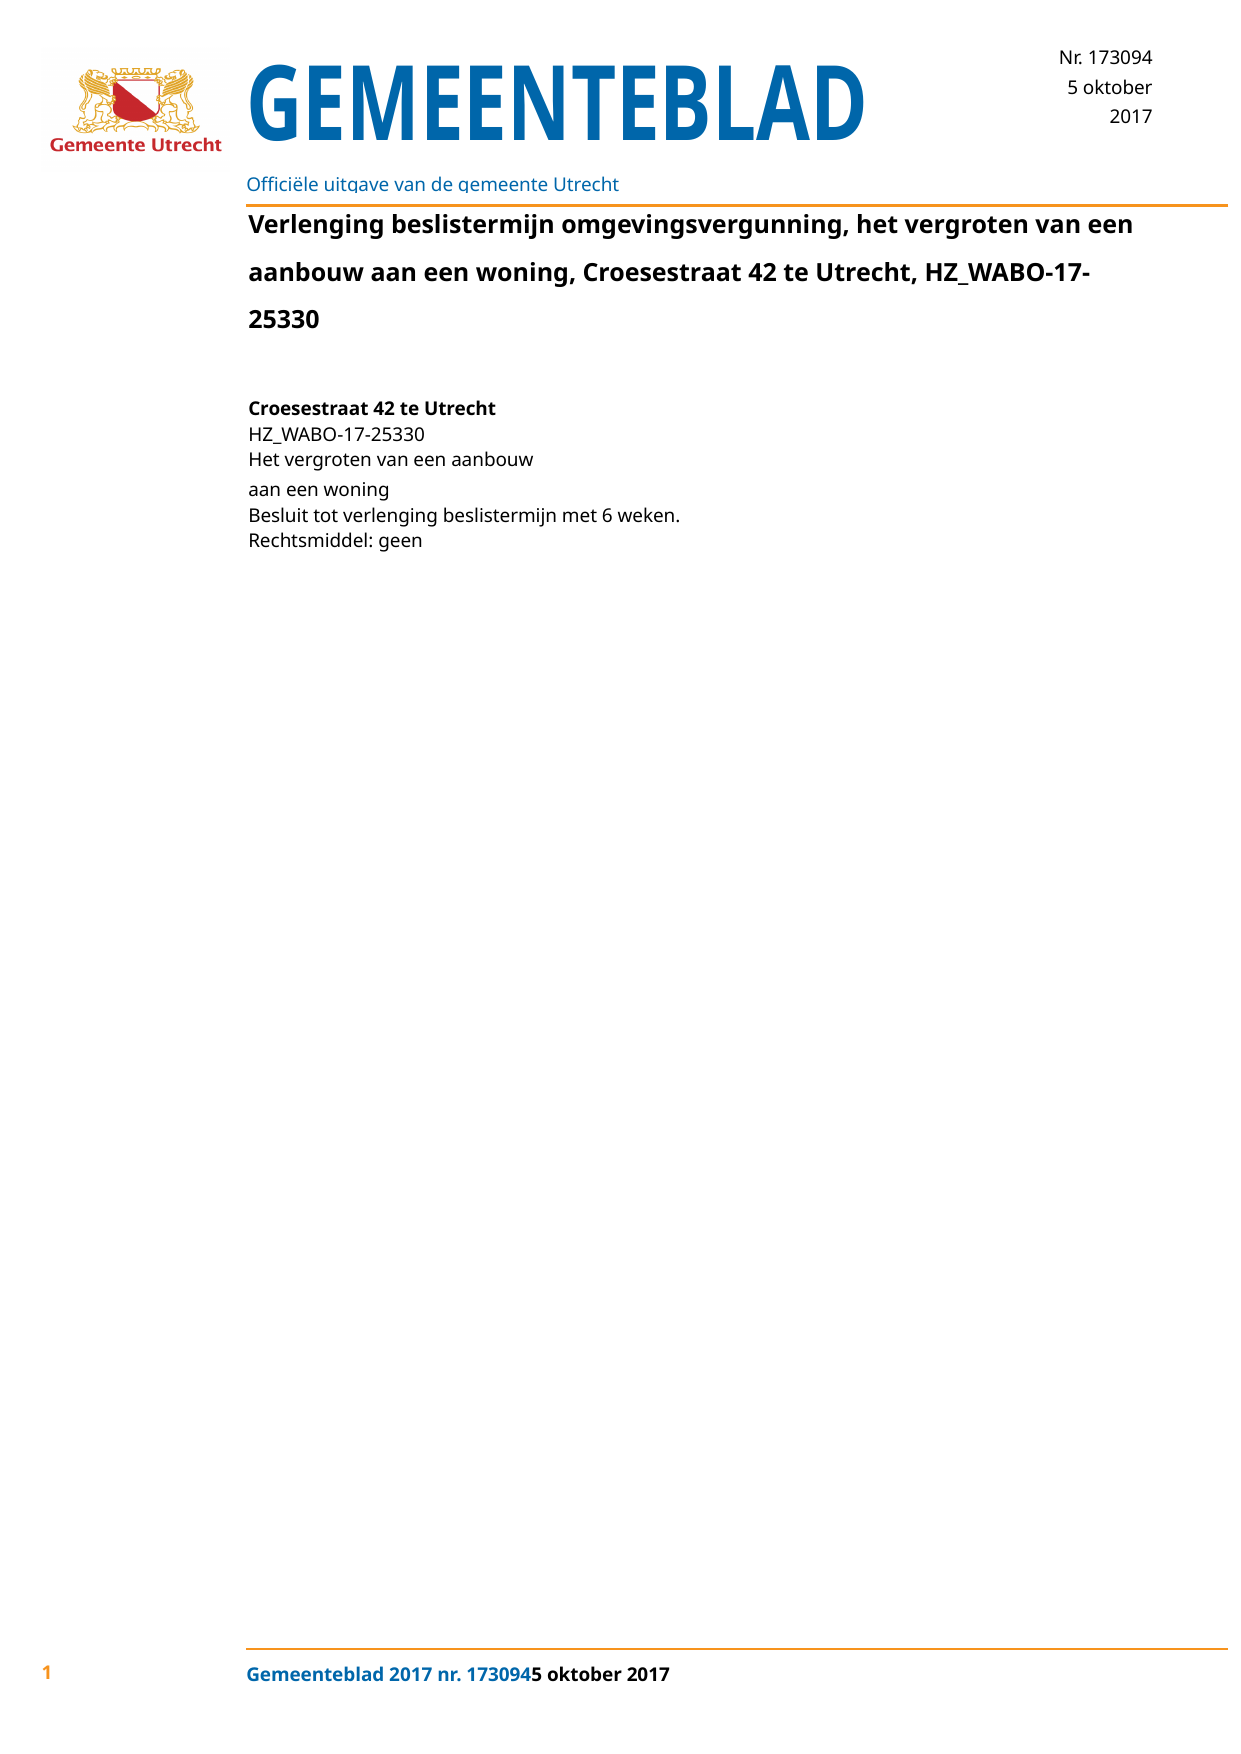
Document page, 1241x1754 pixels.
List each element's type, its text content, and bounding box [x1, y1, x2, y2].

table_cell Rechtsmiddel: geen [248, 528, 1152, 553]
table_cell HZ_WABO-17-25330 [248, 421, 1152, 447]
table_cell Besluit tot verlenging beslistermijn met 6 weken. [248, 502, 1152, 528]
table_cell Het vergroten van een aanbouw aan een woning [248, 447, 549, 502]
table_header Croesestraat 42 te Utrecht [248, 395, 1152, 421]
text Verlenging beslistermijn omgevingsvergunning, het vergroten van een aanbouw aan een woning, Croesestraat 42 te Utrecht, HZ_WABO-17-25330 [248, 207, 1152, 336]
picture [41, 47, 231, 172]
